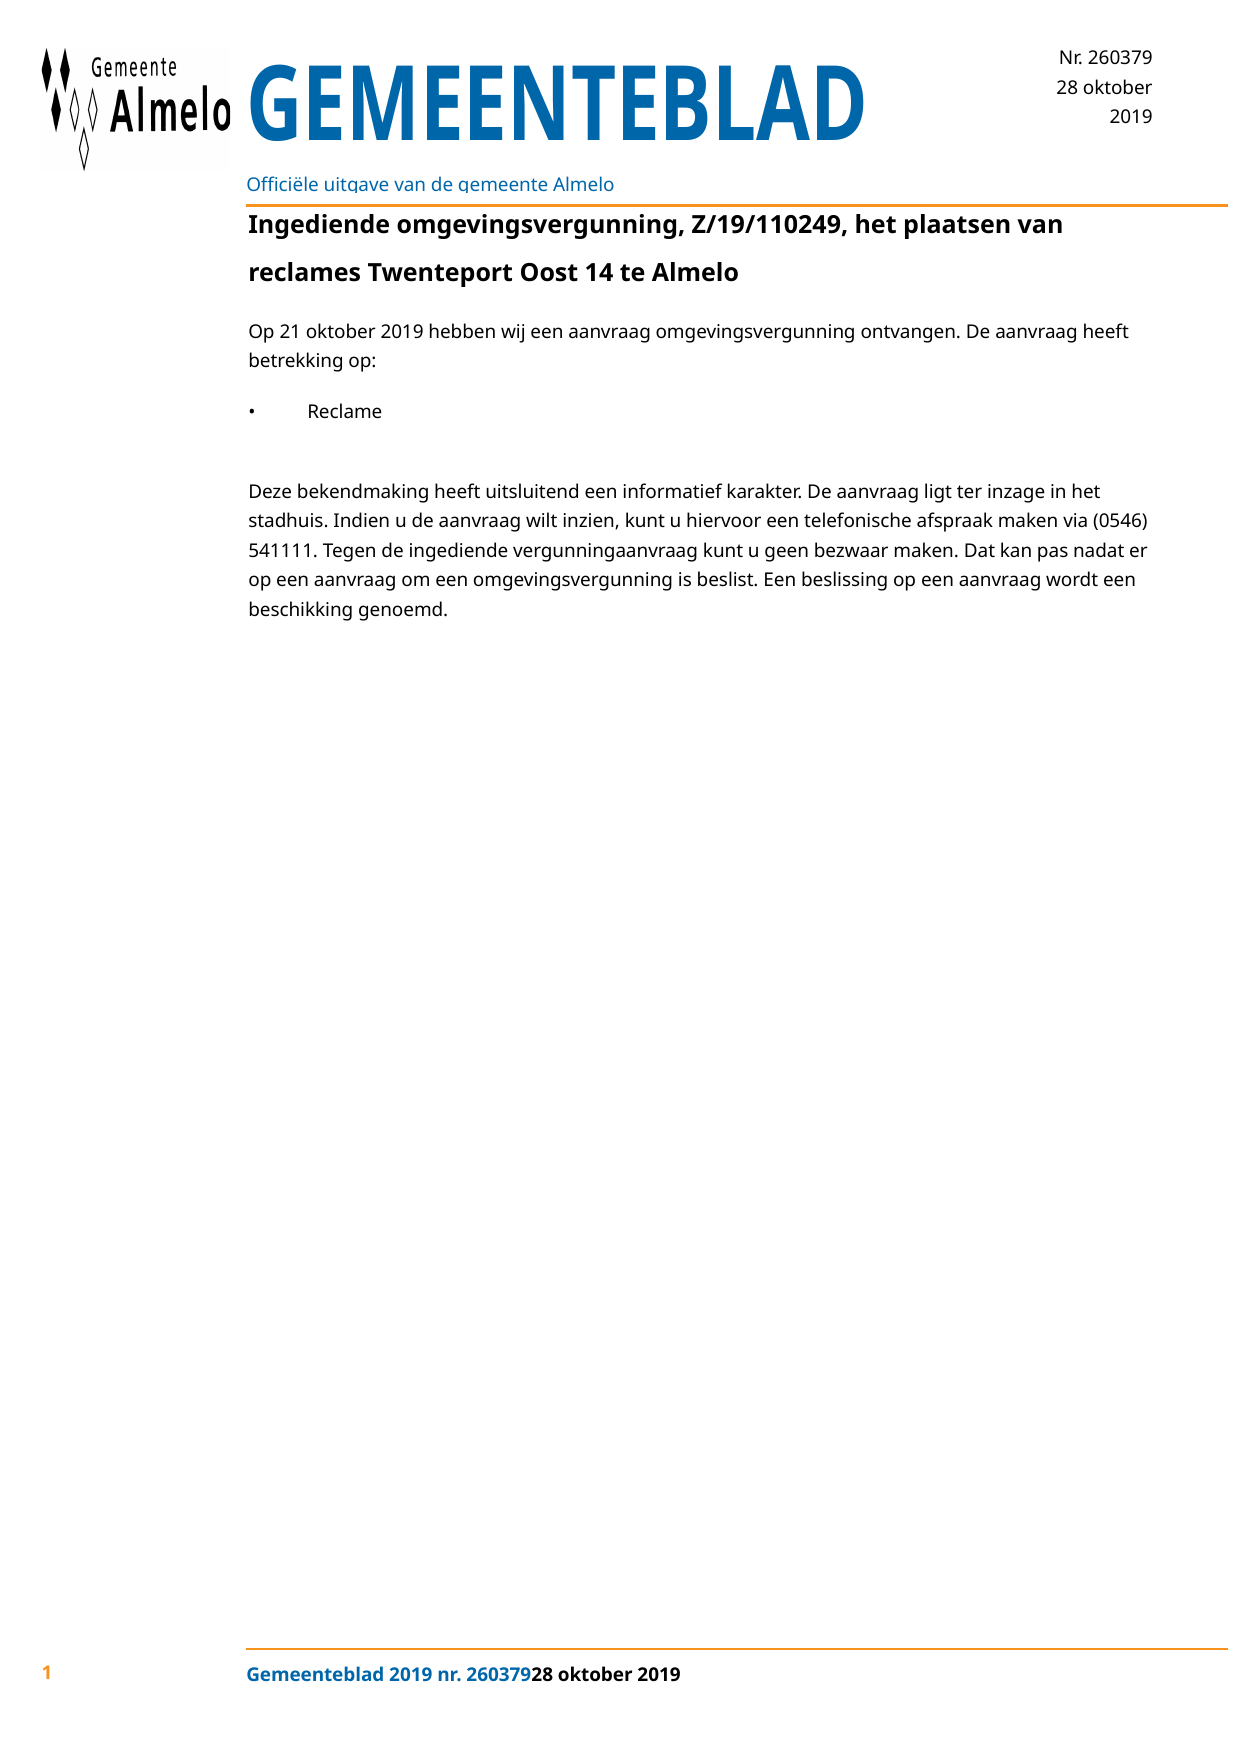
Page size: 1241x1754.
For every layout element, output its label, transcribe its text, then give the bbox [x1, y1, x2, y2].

text Op 21 oktober 2019 hebben wij een aanvraag omgevingsvergunning ontvangen. De aanvraag heeft betrekking op: [248, 318, 1152, 373]
list Reclame [248, 398, 1152, 424]
text Ingediende omgevingsvergunning, Z/19/110249, het plaatsen van reclames Twenteport Oost 14 te Almelo [248, 207, 1152, 288]
picture [41, 47, 231, 172]
text Deze bekendmaking heeft uitsluitend een informatief karakter. De aanvraag ligt ter inzage in het stadhuis. Indien u de aanvraag wilt inzien, kunt u hiervoor een telefonische afspraak maken via (0546) 541111. Tegen de ingediende vergunningaanvraag kunt u geen bezwaar maken. Dat kan pas nadat er op een aanvraag om een omgevingsvergunning is beslist. Een beslissing op een aanvraag wordt een beschikking genoemd. [248, 478, 1152, 622]
